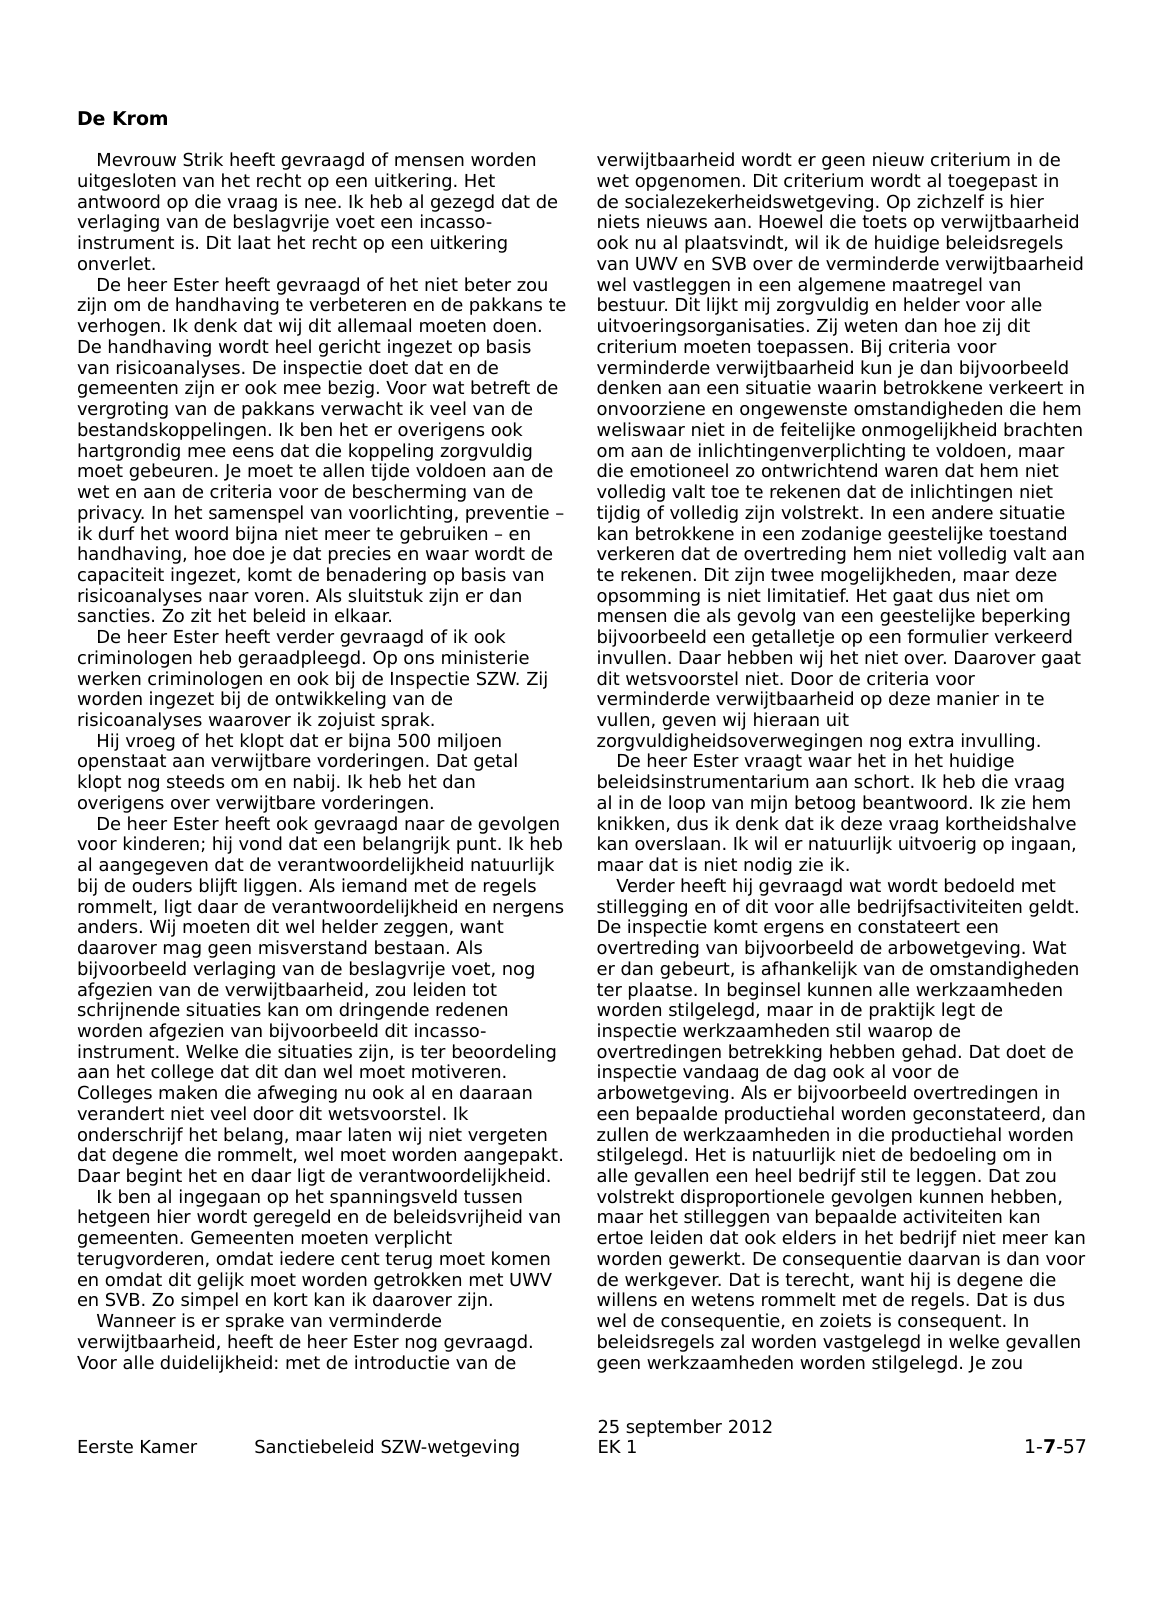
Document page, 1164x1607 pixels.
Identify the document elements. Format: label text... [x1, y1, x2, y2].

text Ik ben al ingegaan op het spanningsveld tussen hetgeen hier wordt geregeld en de beleidsvrijheid van gemeenten. Gemeenten moeten verplicht terugvorderen, omdat iedere cent terug moet komen en omdat dit gelijk moet worden getrokken met UWV en SVB. Zo simpel en kort kan ik daarover zijn. [77, 1187, 567, 1311]
text Verder heeft hij gevraagd wat wordt bedoeld met stillegging en of dit voor alle bedrijfsactiviteiten geldt. De inspectie komt ergens en constateert een overtreding van bijvoorbeeld de arbowetgeving. Wat er dan gebeurt, is afhankelijk van de omstandigheden ter plaatse. In beginsel kunnen alle werkzaamheden worden stilgelegd, maar in de praktijk legt de inspectie werkzaamheden stil waarop de overtredingen betrekking hebben gehad. Dat doet de inspectie vandaag de dag ook al voor de arbowetgeving. Als er bijvoorbeeld overtredingen in een bepaalde productiehal worden geconstateerd, dan zullen de werkzaamheden in die productiehal worden stilgelegd. Het is natuurlijk niet de bedoeling om in alle gevallen een heel bedrijf stil te leggen. Dat zou volstrekt disproportionele gevolgen kunnen hebben, maar het stilleggen van bepaalde activiteiten kan ertoe leiden dat ook elders in het bedrijf niet meer kan worden gewerkt. De consequentie daarvan is dan voor de werkgever. Dat is terecht, want hij is degene die willens en wetens rommelt met de regels. Dat is dus wel de consequentie, en zoiets is consequent. In beleidsregels zal worden vastgelegd in welke gevallen geen werkzaamheden worden stilgelegd. Je zou [596, 876, 1087, 1373]
text De heer Ester vraagt waar het in het huidige beleidsinstrumentarium aan schort. Ik heb die vraag al in de loop van mijn betoog beantwoord. Ik zie hem knikken, dus ik denk dat ik deze vraag kortheidshalve kan overslaan. Ik wil er natuurlijk uitvoerig op ingaan, maar dat is niet nodig zie ik. [596, 751, 1087, 876]
text Mevrouw Strik heeft gevraagd of mensen worden uitgesloten van het recht op een uitkering. Het antwoord op die vraag is nee. Ik heb al gezegd dat de verlaging van de beslagvrije voet een incasso-instrument is. Dit laat het recht op een uitkering onverlet. [77, 150, 567, 274]
text De heer Ester heeft ook gevraagd naar de gevolgen voor kinderen; hij vond dat een belangrijk punt. Ik heb al aangegeven dat de verantwoordelijkheid natuurlijk bij de ouders blijft liggen. Als iemand met de regels rommelt, ligt daar de verantwoordelijkheid en nergens anders. Wij moeten dit wel helder zeggen, want daarover mag geen misverstand bestaan. Als bijvoorbeeld verlaging van de beslagvrije voet, nog afgezien van de verwijtbaarheid, zou leiden tot schrijnende situaties kan om dringende redenen worden afgezien van bijvoorbeeld dit incasso-instrument. Welke die situaties zijn, is ter beoordeling aan het college dat dit dan wel moet motiveren. Colleges maken die afweging nu ook al en daaraan verandert niet veel door dit wetsvoorstel. Ik onderschrijf het belang, maar laten wij niet vergeten dat degene die rommelt, wel moet worden aangepakt. Daar begint het en daar ligt de verantwoordelijkheid. [77, 813, 567, 1187]
text De heer Ester heeft verder gevraagd of ik ook criminologen heb geraadpleegd. Op ons ministerie werken criminologen en ook bij de Inspectie SZW. Zij worden ingezet bij de ontwikkeling van de risicoanalyses waarover ik zojuist sprak. [77, 627, 567, 731]
text verwijtbaarheid wordt er geen nieuw criterium in de wet opgenomen. Dit criterium wordt al toegepast in de socialezekerheidswetgeving. Op zichzelf is hier niets nieuws aan. Hoewel die toets op verwijtbaarheid ook nu al plaatsvindt, wil ik de huidige beleidsregels van UWV en SVB over de verminderde verwijtbaarheid wel vastleggen in een algemene maatregel van bestuur. Dit lijkt mij zorgvuldig en helder voor alle uitvoeringsorganisaties. Zij weten dan hoe zij dit criterium moeten toepassen. Bij criteria voor verminderde verwijtbaarheid kun je dan bijvoorbeeld denken aan een situatie waarin betrokkene verkeert in onvoorziene en ongewenste omstandigheden die hem weliswaar niet in de feitelijke onmogelijkheid brachten om aan de inlichtingenverplichting te voldoen, maar die emotioneel zo ontwrichtend waren dat hem niet volledig valt toe te rekenen dat de inlichtingen niet tijdig of volledig zijn volstrekt. In een andere situatie kan betrokkene in een zodanige geestelijke toestand verkeren dat de overtreding hem niet volledig valt aan te rekenen. Dit zijn twee mogelijkheden, maar deze opsomming is niet limitatief. Het gaat dus niet om mensen die als gevolg van een geestelijke beperking bijvoorbeeld een getalletje op een formulier verkeerd invullen. Daar hebben wij het niet over. Daarover gaat dit wetsvoorstel niet. Door de criteria voor verminderde verwijtbaarheid op deze manier in te vullen, geven wij hieraan uit zorgvuldigheidsoverwegingen nog extra invulling. [596, 150, 1087, 751]
text Wanneer is er sprake van verminderde verwijtbaarheid, heeft de heer Ester nog gevraagd. Voor alle duidelijkheid: met de introductie van de [77, 1311, 567, 1373]
text De heer Ester heeft gevraagd of het niet beter zou zijn om de handhaving te verbeteren en de pakkans te verhogen. Ik denk dat wij dit allemaal moeten doen. De handhaving wordt heel gericht ingezet op basis van risicoanalyses. De inspectie doet dat en de gemeenten zijn er ook mee bezig. Voor wat betreft de vergroting van de pakkans verwacht ik veel van de bestandskoppelingen. Ik ben het er overigens ook hartgrondig mee eens dat die koppeling zorgvuldig moet gebeuren. Je moet te allen tijde voldoen aan de wet en aan de criteria voor de bescherming van de privacy. In het samenspel van voorlichting, preventie – ik durf het woord bijna niet meer te gebruiken – en handhaving, hoe doe je dat precies en waar wordt de capaciteit ingezet, komt de benadering op basis van risicoanalyses naar voren. Als sluitstuk zijn er dan sancties. Zo zit het beleid in elkaar. [77, 274, 567, 627]
text Hij vroeg of het klopt dat er bijna 500 miljoen openstaat aan verwijtbare vorderingen. Dat getal klopt nog steeds om en nabij. Ik heb het dan overigens over verwijtbare vorderingen. [77, 731, 567, 813]
